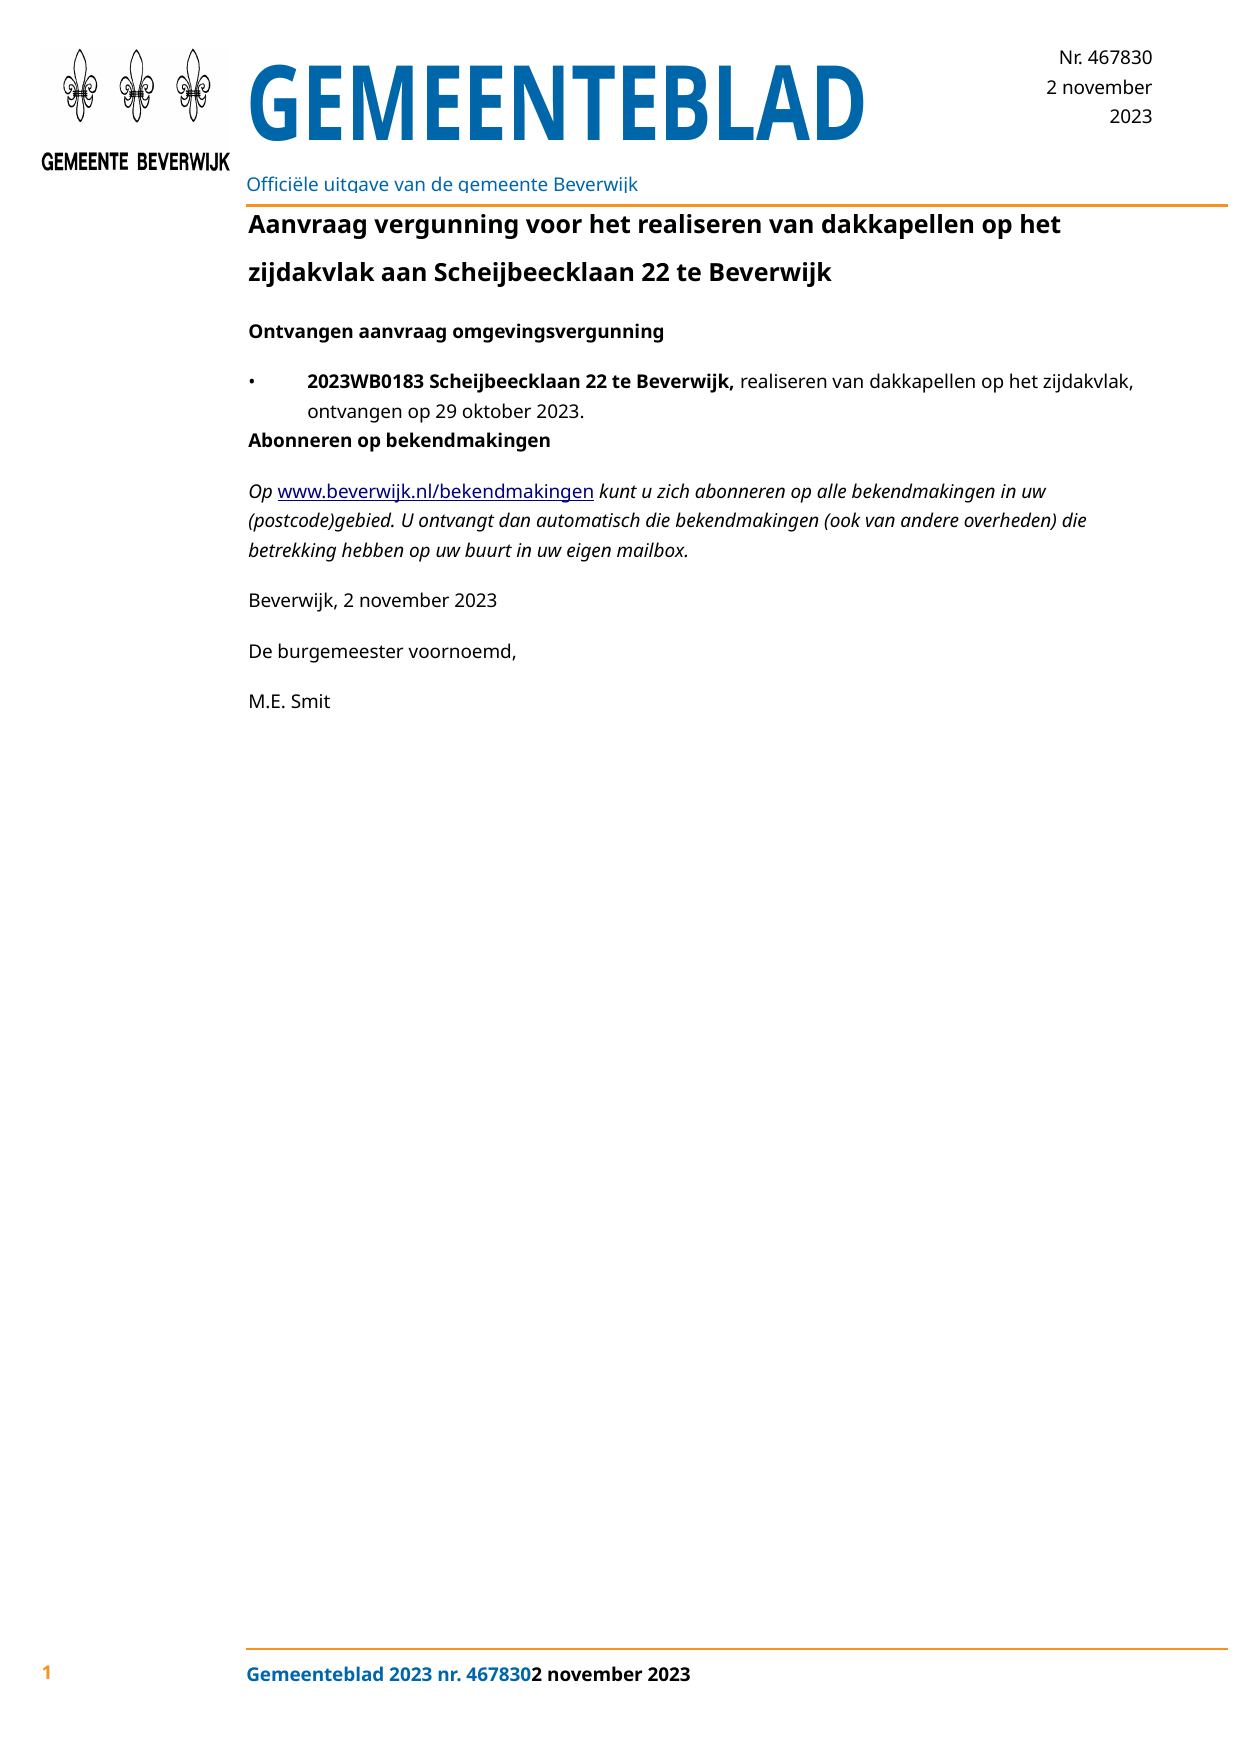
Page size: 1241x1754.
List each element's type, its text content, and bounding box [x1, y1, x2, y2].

text Op www.beverwijk.nl/bekendmakingen kunt u zich abonneren op alle bekendmakingen in uw (postcode)gebied. U ontvangt dan automatisch die bekendmakingen (ook van andere overheden) die betrekking hebben op uw buurt in uw eigen mailbox. [248, 478, 1152, 563]
text Beverwijk, 2 november 2023 [248, 587, 1152, 613]
picture [41, 47, 231, 172]
text Ontvangen aanvraag omgevingsvergunning [248, 318, 1152, 344]
text Abonneren op bekendmakingen [248, 427, 1152, 453]
text Aanvraag vergunning voor het realiseren van dakkapellen op het zijdakvlak aan Scheijbeecklaan 22 te Beverwijk [248, 207, 1152, 288]
text M.E. Smit [248, 688, 1152, 714]
list 2023WB0183 Scheijbeecklaan 22 te Beverwijk, realiseren van dakkapellen op het zijdakvlak, ontvangen op 29 oktober 2023. [248, 368, 1152, 424]
text De burgemeester voornoemd, [248, 638, 1152, 664]
